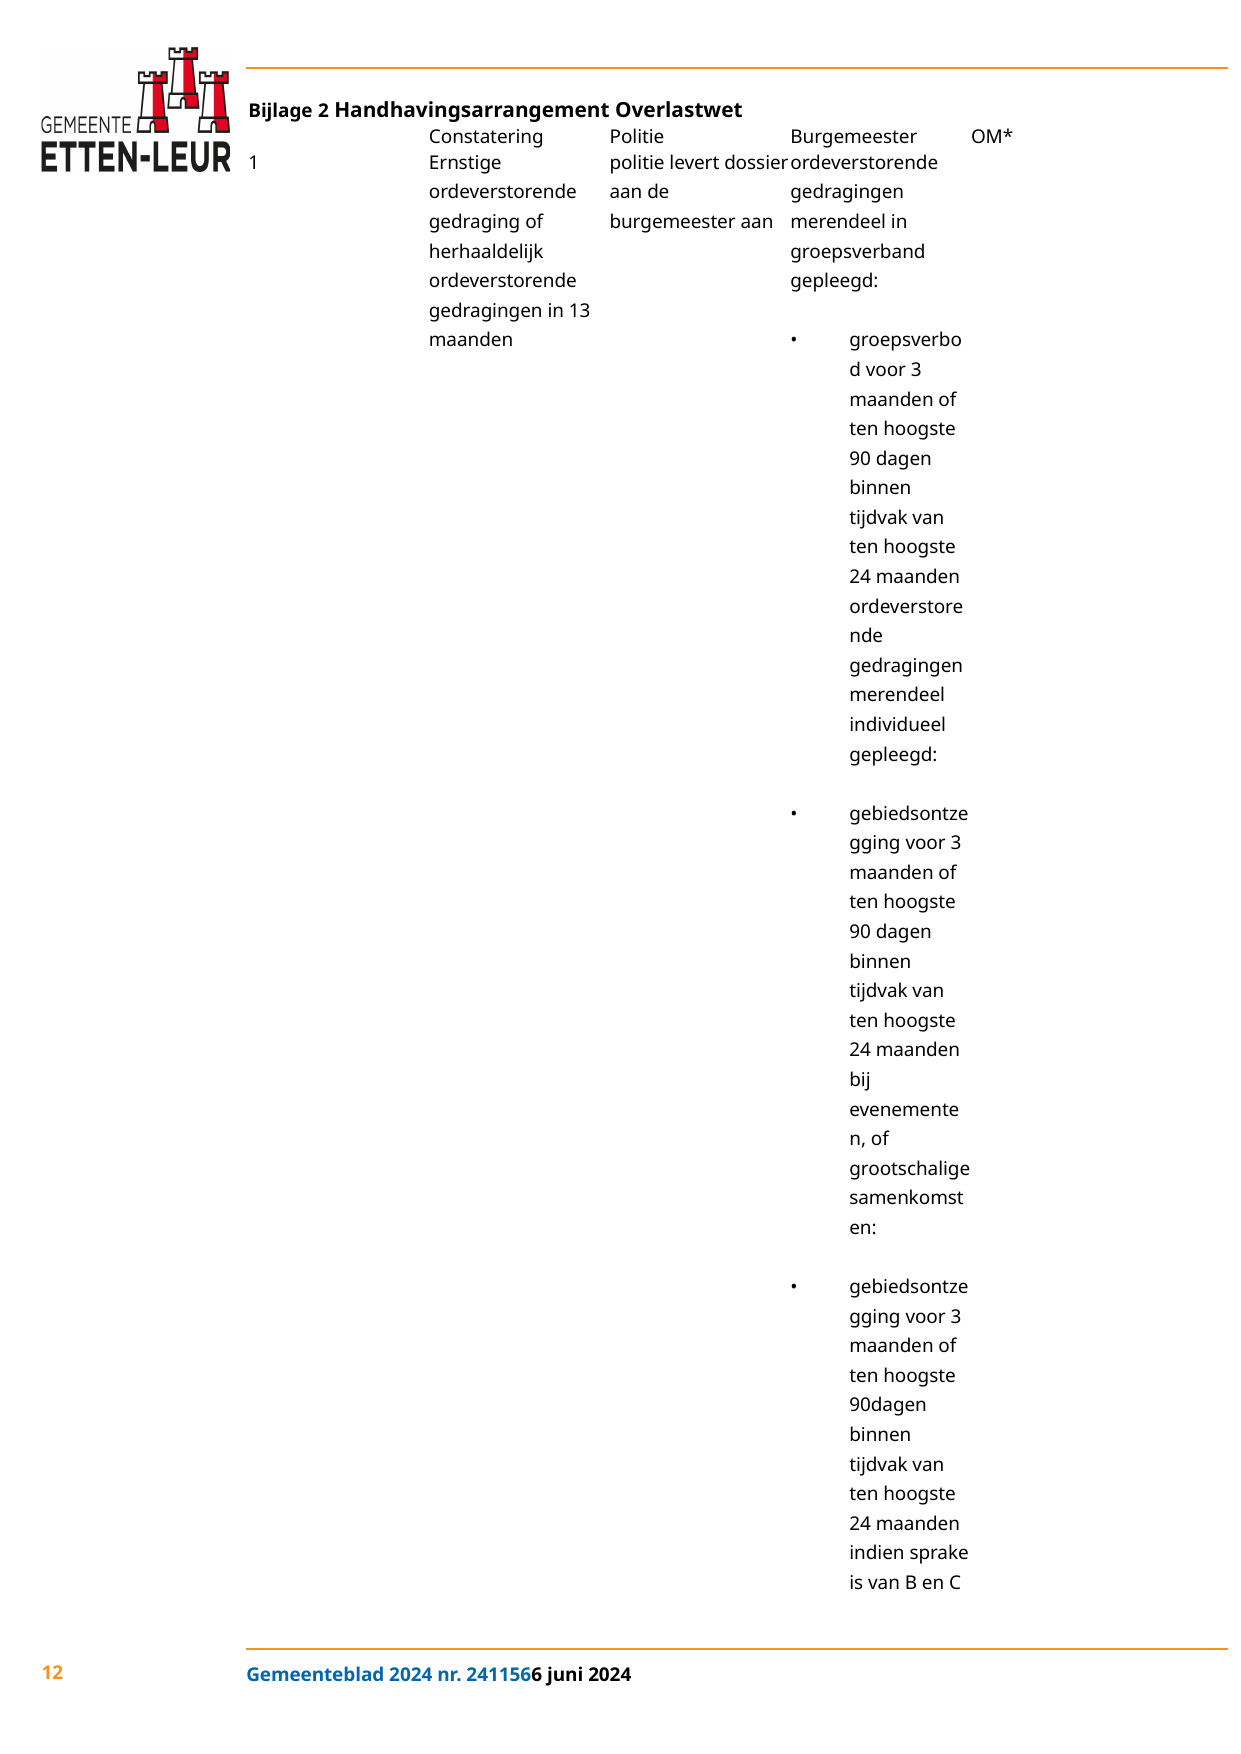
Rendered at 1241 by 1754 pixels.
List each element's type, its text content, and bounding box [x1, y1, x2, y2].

table_cell 1 [248, 149, 429, 1595]
text Bijlage 2 Handhavingsarrangement Overlastwet [248, 95, 1152, 123]
table_cell Ernstige ordeverstorende gedraging of herhaaldelijk ordeverstorende gedragingen in 13 maanden [429, 149, 609, 1595]
table_header Burgemeester [790, 124, 971, 149]
table_header Constatering [429, 124, 609, 149]
table_header Politie [609, 124, 790, 149]
table_header OM* [971, 124, 1152, 149]
table_header [248, 124, 429, 149]
table_cell [971, 149, 1152, 1595]
table_cell ordeverstorende gedragingen merendeel in groepsverband gepleegd: groepsverbod voor 3 maanden of ten hoogste 90 dagen binnen tijdvak van ten hoogste 24 maanden ordeverstorende gedragingen merendeel individueel gepleegd: gebiedsontzegging voor 3 maanden of ten hoogste 90 dagen binnen tijdvak van ten hoogste 24 maanden bij evenementen, of grootschalige samenkomsten: gebiedsontzegging voor 3 maanden of ten hoogste 90dagen binnen tijdvak van ten hoogste 24 maanden indien sprake is van B en C [790, 149, 971, 1595]
picture [41, 47, 231, 172]
table_cell politie levert dossier aan de burgemeester aan [609, 149, 790, 1595]
